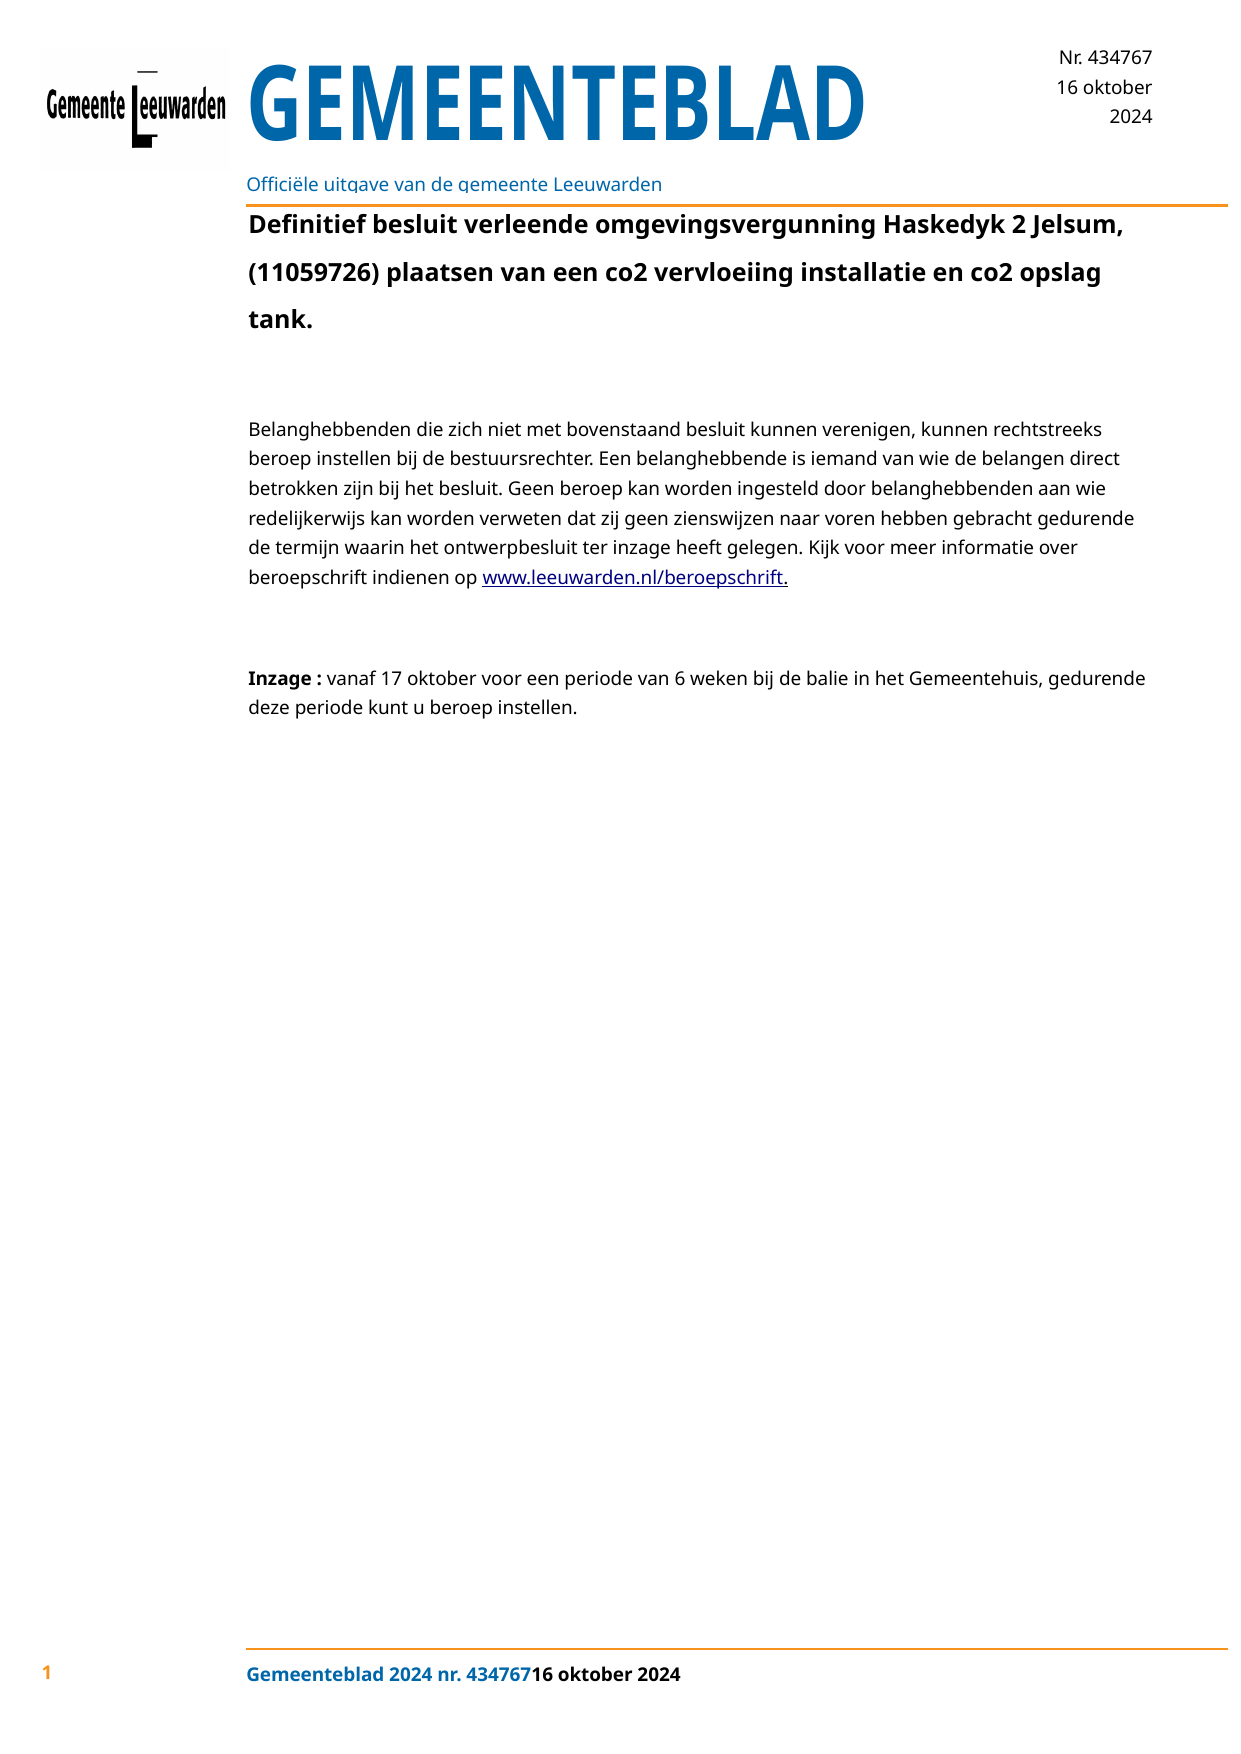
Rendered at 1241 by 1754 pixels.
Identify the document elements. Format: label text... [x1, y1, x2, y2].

text Belanghebbenden die zich niet met bovenstaand besluit kunnen verenigen, kunnen rechtstreeks beroep instellen bij de bestuursrechter. Een belanghebbende is iemand van wie de belangen direct betrokken zijn bij het besluit. Geen beroep kan worden ingesteld door belanghebbenden aan wie redelijkerwijs kan worden verweten dat zij geen zienswijzen naar voren hebben gebracht gedurende de termijn waarin het ontwerpbesluit ter inzage heeft gelegen. Kijk voor meer informatie over beroepschrift indienen op www.leeuwarden.nl/beroepschrift. [248, 416, 1152, 589]
text Definitief besluit verleende omgevingsvergunning Haskedyk 2 Jelsum, (11059726) plaatsen van een co2 vervloeiing installatie en co2 opslag tank. [248, 207, 1152, 336]
picture [41, 47, 231, 172]
text Inzage : vanaf 17 oktober voor een periode van 6 weken bij de balie in het Gemeentehuis, gedurende deze periode kunt u beroep instellen. [248, 665, 1152, 720]
